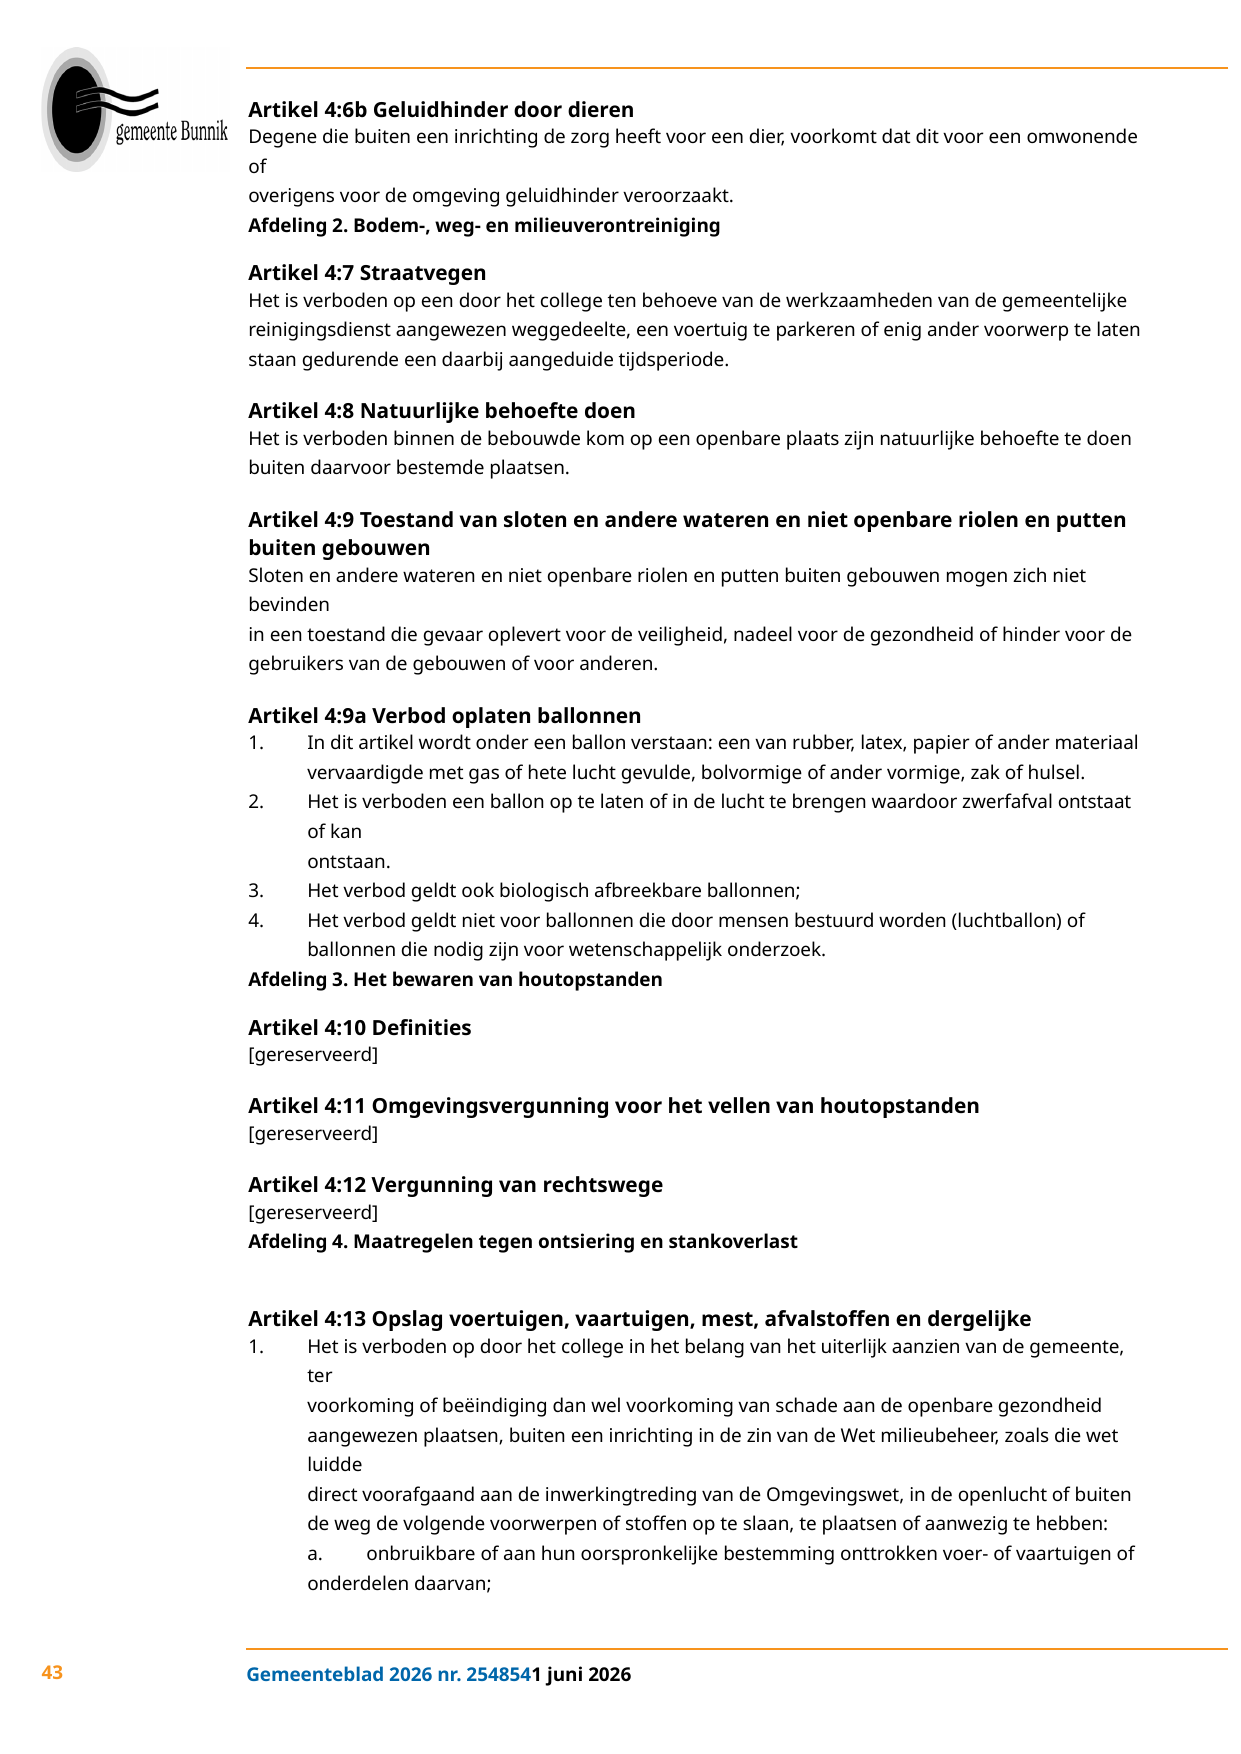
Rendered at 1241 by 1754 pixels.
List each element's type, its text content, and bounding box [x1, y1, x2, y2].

text Artikel 4:8 Natuurlijke behoefte doen [248, 397, 1152, 425]
text Artikel 4:9 Toestand van sloten en andere wateren en niet openbare riolen en putten buiten gebouwen [248, 505, 1152, 562]
list Het is verboden op door het college in het belang van het uiterlijk aanzien van de gemeente, ter [248, 1333, 1152, 1388]
text Artikel 4:7 Straatvegen [248, 258, 1152, 287]
list vervaardigde met gas of hete lucht gevulde, bolvormige of ander vormige, zak of hulsel. [248, 759, 1152, 785]
text Het is verboden binnen de bebouwde kom op een openbare plaats zijn natuurlijke behoefte te doen [248, 425, 1152, 451]
list ontstaan. [248, 848, 1152, 873]
text staan gedurende een daarbij aangeduide tijdsperiode. [248, 346, 1152, 372]
text [gereserveerd] [248, 1199, 1152, 1224]
list onderdelen daarvan; [248, 1570, 1152, 1595]
text Artikel 4:11 Omgevingsvergunning voor het vellen van houtopstanden [248, 1092, 1152, 1120]
text Afdeling 2. Bodem-, weg- en milieuverontreiniging [248, 212, 1152, 238]
text Het is verboden op een door het college ten behoeve van de werkzaamheden van de gemeentelijke [248, 287, 1152, 313]
text [gereserveerd] [248, 1120, 1152, 1146]
text Artikel 4:12 Vergunning van rechtswege [248, 1170, 1152, 1199]
list In dit artikel wordt onder een ballon verstaan: een van rubber, latex, papier of ander materiaal [248, 729, 1152, 755]
text Artikel 4:6b Geluidhinder door dieren [248, 95, 1152, 123]
text overigens voor de omgeving geluidhinder veroorzaakt. [248, 182, 1152, 208]
list voorkoming of beëindiging dan wel voorkoming van schade aan de openbare gezondheid [248, 1392, 1152, 1418]
list Het is verboden een ballon op te laten of in de lucht te brengen waardoor zwerfafval ontstaat of kan [248, 789, 1152, 844]
picture [41, 47, 231, 172]
text gebruikers van de gebouwen of voor anderen. [248, 651, 1152, 676]
text Sloten en andere wateren en niet openbare riolen en putten buiten gebouwen mogen zich niet bevinden [248, 562, 1152, 617]
list aangewezen plaatsen, buiten een inrichting in de zin van de Wet milieubeheer, zoals die wet luidde [248, 1422, 1152, 1477]
list Het verbod geldt ook biologisch afbreekbare ballonnen; [248, 877, 1152, 903]
list onbruikbare of aan hun oorspronkelijke bestemming onttrokken voer- of vaartuigen of [307, 1540, 1152, 1566]
text [gereserveerd] [248, 1041, 1152, 1067]
text in een toestand die gevaar oplevert voor de veiligheid, nadeel voor de gezondheid of hinder voor de [248, 621, 1152, 647]
list direct voorafgaand aan de inwerkingtreding van de Omgevingswet, in de openlucht of buiten de weg de volgende voorwerpen of stoffen op te slaan, te plaatsen of aanwezig te hebben: [248, 1481, 1152, 1536]
text buiten daarvoor bestemde plaatsen. [248, 454, 1152, 480]
text Artikel 4:10 Definities [248, 1013, 1152, 1041]
list Het verbod geldt niet voor ballonnen die door mensen bestuurd worden (luchtballon) of ballonnen die nodig zijn voor wetenschappelijk onderzoek. [248, 907, 1152, 962]
text Artikel 4:13 Opslag voertuigen, vaartuigen, mest, afvalstoffen en dergelijke [248, 1304, 1152, 1333]
text Degene die buiten een inrichting de zorg heeft voor een dier, voorkomt dat dit voor een omwonende of [248, 123, 1152, 178]
text reinigingsdienst aangewezen weggedeelte, een voertuig te parkeren of enig ander voorwerp te laten [248, 317, 1152, 342]
text Afdeling 4. Maatregelen tegen ontsiering en stankoverlast [248, 1228, 1152, 1254]
text Afdeling 3. Het bewaren van houtopstanden [248, 966, 1152, 992]
text Artikel 4:9a Verbod oplaten ballonnen [248, 701, 1152, 729]
